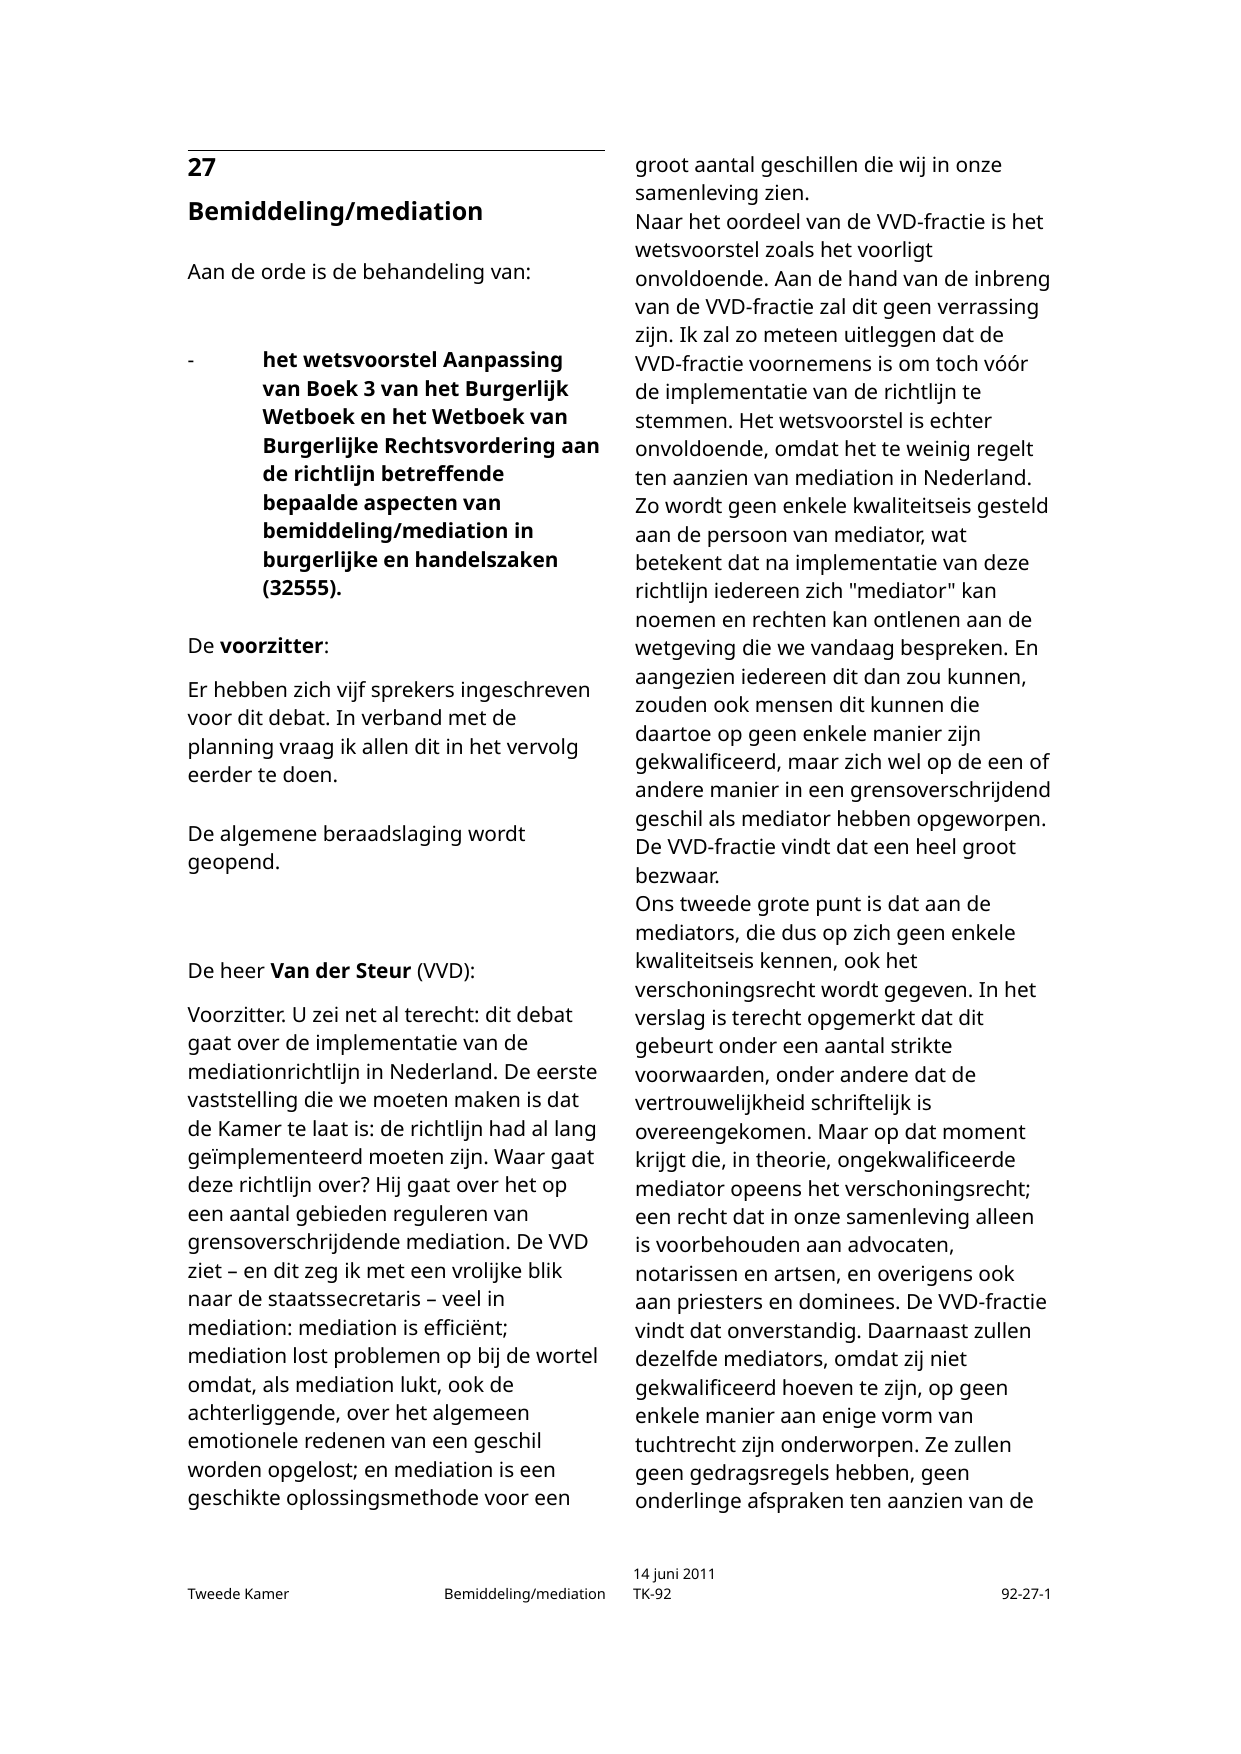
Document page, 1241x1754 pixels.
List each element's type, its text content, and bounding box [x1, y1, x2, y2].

text De voorzitter: [187, 632, 605, 660]
text Er hebben zich vijf sprekers ingeschreven voor dit debat. In verband met de planning vraag ik allen dit in het vervolg eerder te doen. [187, 675, 605, 789]
text Aan de orde is de behandeling van: [187, 257, 605, 286]
text Ons tweede grote punt is dat aan de mediators, die dus op zich geen enkele kwaliteitseis kennen, ook het verschoningsrecht wordt gegeven. In het verslag is terecht opgemerkt dat dit gebeurt onder een aantal strikte voorwaarden, onder andere dat de vertrouwelijkheid schriftelijk is overeengekomen. Maar op dat moment krijgt die, in theorie, ongekwalificeerde mediator opeens het verschoningsrecht; een recht dat in onze samenleving alleen is voorbehouden aan advocaten, notarissen en artsen, en overigens ook aan priesters en dominees. De VVD-fractie vindt dat onverstandig. Daarnaast zullen dezelfde mediators, omdat zij niet gekwalificeerd hoeven te zijn, op geen enkele manier aan enige vorm van tuchtrecht zijn onderworpen. Ze zullen geen gedragsregels hebben, geen onderlinge afspraken ten aanzien van de [635, 889, 1053, 1515]
text De algemene beraadslaging wordt geopend. [187, 819, 605, 876]
text  [187, 906, 605, 934]
text 27 [187, 151, 605, 184]
text Naar het oordeel van de VVD-fractie is het wetsvoorstel zoals het voorligt onvoldoende. Aan de hand van de inbreng van de VVD-fractie zal dit geen verrassing zijn. Ik zal zo meteen uitleggen dat de VVD-fractie voornemens is om toch vóór de implementatie van de richtlijn te stemmen. Het wetsvoorstel is echter onvoldoende, omdat het te weinig regelt ten aanzien van mediation in Nederland. Zo wordt geen enkele kwaliteitseis gesteld aan de persoon van mediator, wat betekent dat na implementatie van deze richtlijn iedereen zich "mediator" kan noemen en rechten kan ontlenen aan de wetgeving die we vandaag bespreken. En aangezien iedereen dit dan zou kunnen, zouden ook mensen dit kunnen die daartoe op geen enkele manier zijn gekwalificeerd, maar zich wel op de een of andere manier in een grensoverschrijdend geschil als mediator hebben opgeworpen. De VVD-fractie vindt dat een heel groot bezwaar. [635, 207, 1053, 889]
text Bemiddeling/mediation [187, 193, 605, 227]
text De heer Van der Steur (VVD): [187, 957, 605, 985]
list het wetsvoorstel Aanpassing van Boek 3 van het Burgerlijk Wetboek en het Wetboek van Burgerlijke Rechtsvordering aan de richtlijn betreffende bepaalde aspecten van bemiddeling/mediation in burgerlijke en handelszaken (32555). [187, 346, 605, 602]
text groot aantal geschillen die wij in onze samenleving zien. [635, 150, 1053, 207]
text Voorzitter. U zei net al terecht: dit debat gaat over de implementatie van de mediationrichtlijn in Nederland. De eerste vaststelling die we moeten maken is dat de Kamer te laat is: de richtlijn had al lang geïmplementeerd moeten zijn. Waar gaat deze richtlijn over? Hij gaat over het op een aantal gebieden reguleren van grensoverschrijdende mediation. De VVD ziet – en dit zeg ik met een vrolijke blik naar de staatssecretaris – veel in mediation: mediation is efficiënt; mediation lost problemen op bij de wortel omdat, als mediation lukt, ook de achterliggende, over het algemeen emotionele redenen van een geschil worden opgelost; en mediation is een geschikte oplossingsmethode voor een [187, 1000, 605, 1512]
